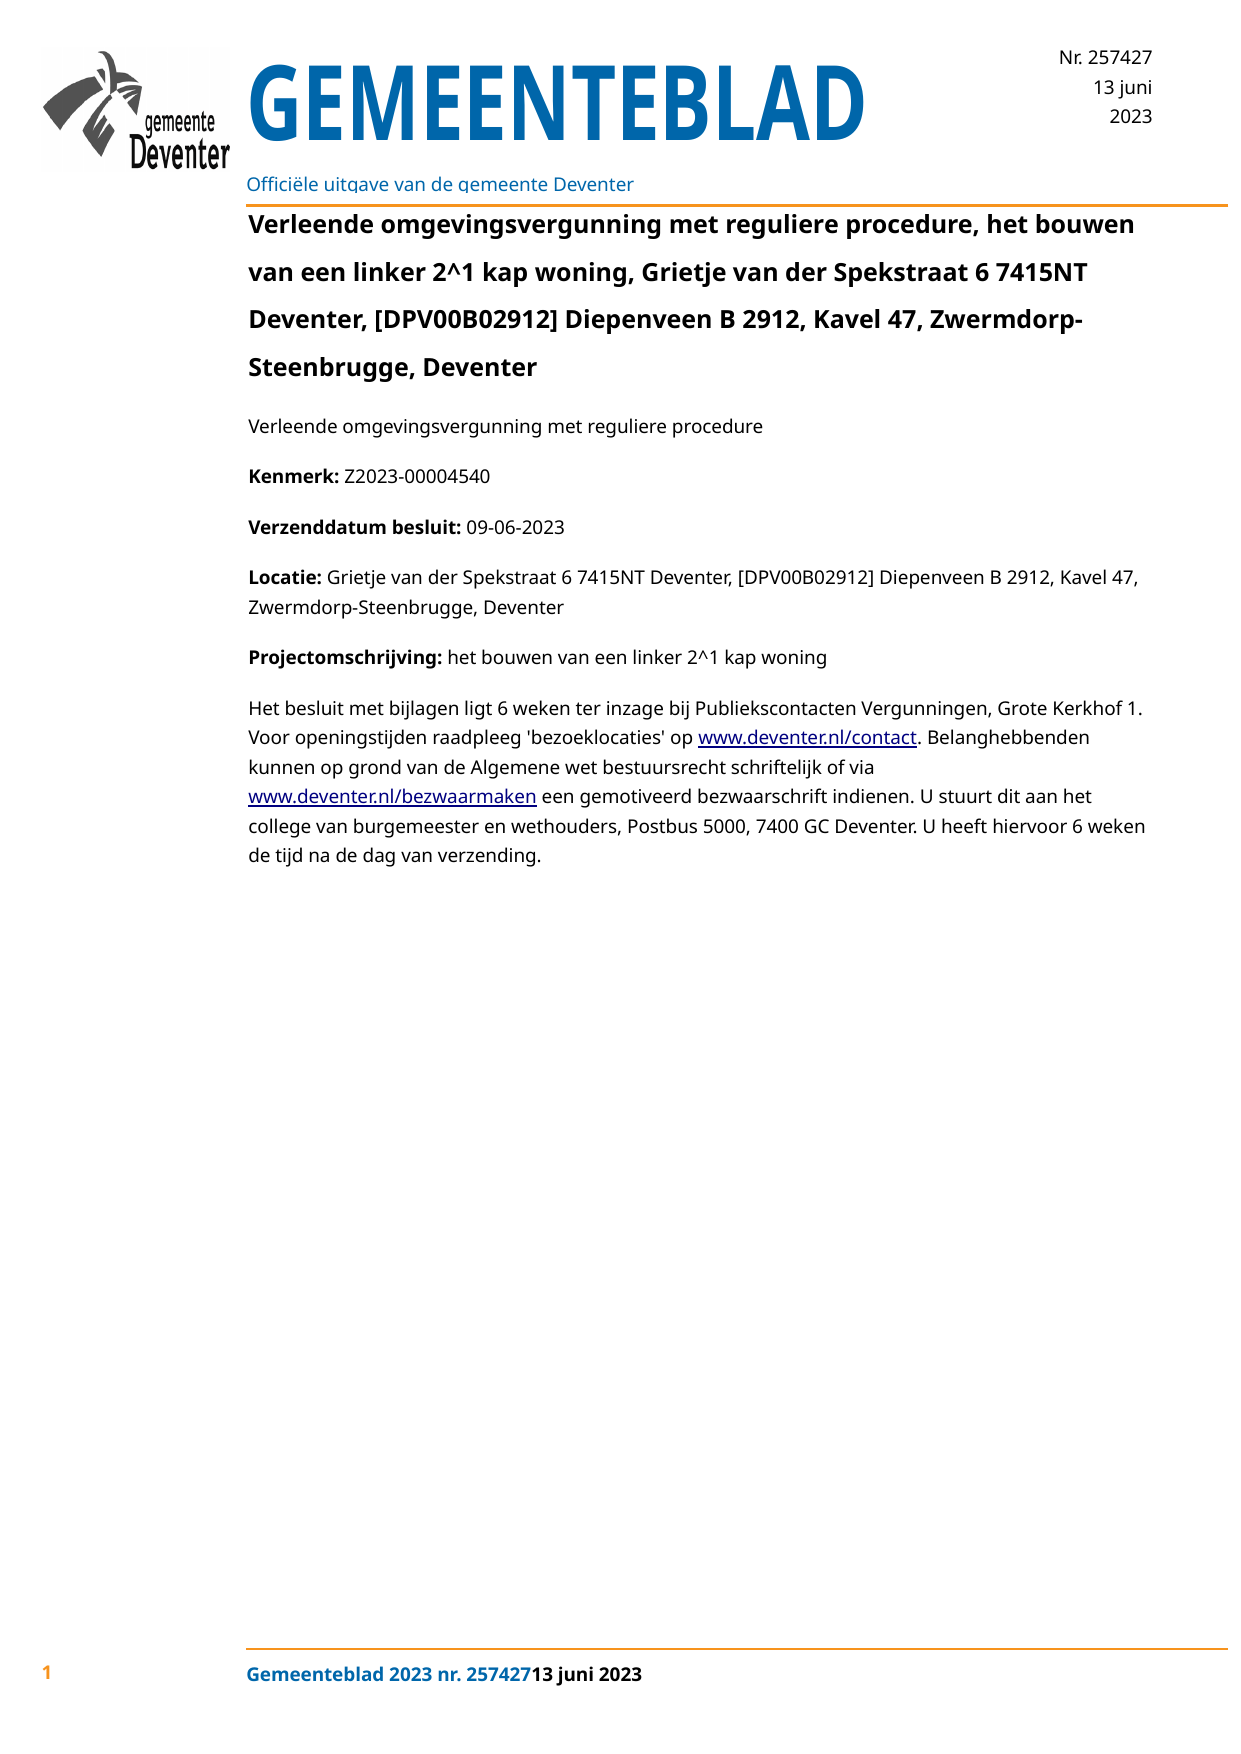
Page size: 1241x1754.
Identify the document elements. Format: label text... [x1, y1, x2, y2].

text Kenmerk: Z2023-00004540 [248, 463, 1152, 489]
text Projectomschrijving: het bouwen van een linker 2^1 kap woning [248, 644, 1152, 670]
text Verzenddatum besluit: 09-06-2023 [248, 514, 1152, 540]
text Het besluit met bijlagen ligt 6 weken ter inzage bij Publiekscontacten Vergunningen, Grote Kerkhof 1. Voor openingstijden raadpleeg 'bezoeklocaties' op www.deventer.nl/contact. Belanghebbenden kunnen op grond van de Algemene wet bestuursrecht schriftelijk of via www.deventer.nl/bezwaarmaken een gemotiveerd bezwaarschrift indienen. U stuurt dit aan het college van burgemeester en wethouders, Postbus 5000, 7400 GC Deventer. U heeft hiervoor 6 weken de tijd na de dag van verzending. [248, 695, 1152, 868]
picture [41, 47, 231, 172]
text Locatie: Grietje van der Spekstraat 6 7415NT Deventer, [DPV00B02912] Diepenveen B 2912, Kavel 47, Zwermdorp-Steenbrugge, Deventer [248, 564, 1152, 620]
text Verleende omgevingsvergunning met reguliere procedure [248, 413, 1152, 439]
text Verleende omgevingsvergunning met reguliere procedure, het bouwen van een linker 2^1 kap woning, Grietje van der Spekstraat 6 7415NT Deventer, [DPV00B02912] Diepenveen B 2912, Kavel 47, Zwermdorp-Steenbrugge, Deventer [248, 207, 1152, 384]
